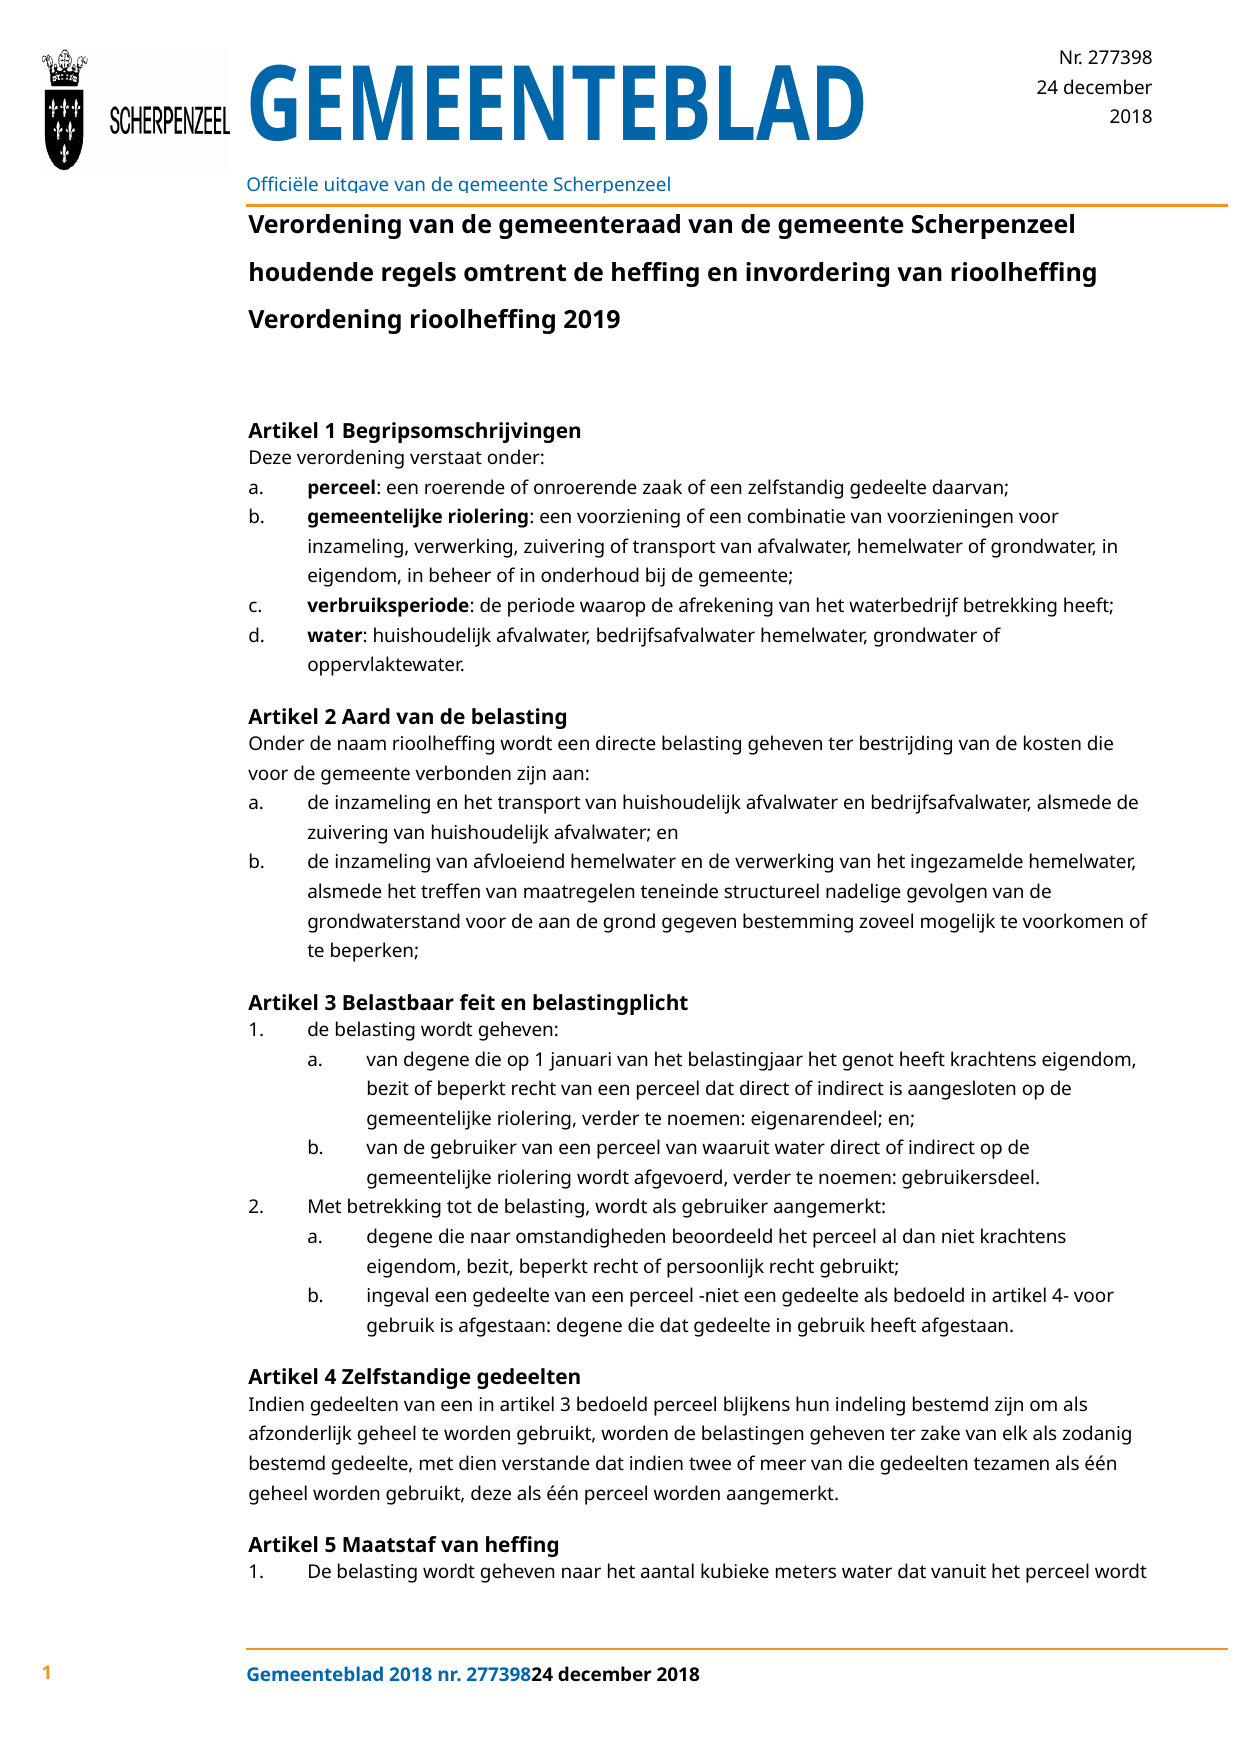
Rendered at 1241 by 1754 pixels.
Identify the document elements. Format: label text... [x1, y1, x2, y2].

text Onder de naam rioolheffing wordt een directe belasting geheven ter bestrijding van de kosten die voor de gemeente verbonden zijn aan: [248, 730, 1152, 786]
list verbruiksperiode: de periode waarop de afrekening van het waterbedrijf betrekking heeft; [248, 592, 1152, 618]
list de inzameling van afvloeiend hemelwater en de verwerking van het ingezamelde hemelwater, alsmede het treffen van maatregelen teneinde structureel nadelige gevolgen van de grondwaterstand voor de aan de grond gegeven bestemming zoveel mogelijk te voorkomen of te beperken; [248, 849, 1152, 963]
text Artikel 5 Maatstaf van heffing [248, 1530, 1152, 1558]
list de inzameling en het transport van huishoudelijk afvalwater en bedrijfsafvalwater, alsmede de zuivering van huishoudelijk afvalwater; en [248, 789, 1152, 845]
list van de gebruiker van een perceel van waaruit water direct of indirect op de gemeentelijke riolering wordt afgevoerd, verder te noemen: gebruikersdeel. [307, 1134, 1152, 1190]
list de belasting wordt geheven: [248, 1016, 1152, 1042]
text Indien gedeelten van een in artikel 3 bedoeld perceel blijkens hun indeling bestemd zijn om als afzonderlijk geheel te worden gebruikt, worden de belastingen geheven ter zake van elk als zodanig bestemd gedeelte, met dien verstande dat indien twee of meer van die gedeelten tezamen als één geheel worden gebruikt, deze als één perceel worden aangemerkt. [248, 1391, 1152, 1505]
list water: huishoudelijk afvalwater, bedrijfsafvalwater hemelwater, grondwater of oppervlaktewater. [248, 622, 1152, 677]
list Met betrekking tot de belasting, wordt als gebruiker aangemerkt: [248, 1194, 1152, 1219]
picture [41, 47, 231, 172]
list degene die naar omstandigheden beoordeeld het perceel al dan niet krachtens eigendom, bezit, beperkt recht of persoonlijk recht gebruikt; [307, 1223, 1152, 1279]
list van degene die op 1 januari van het belastingjaar het genot heeft krachtens eigendom, bezit of beperkt recht van een perceel dat direct of indirect is aangesloten op de gemeentelijke riolering, verder te noemen: eigenarendeel; en; [307, 1046, 1152, 1131]
text Artikel 4 Zelfstandige gedeelten [248, 1362, 1152, 1391]
text Artikel 1 Begripsomschrijvingen [248, 416, 1152, 444]
list gemeentelijke riolering: een voorziening of een combinatie van voorzieningen voor inzameling, verwerking, zuivering of transport van afvalwater, hemelwater of grondwater, in eigendom, in beheer of in onderhoud bij de gemeente; [248, 503, 1152, 588]
list De belasting wordt geheven naar het aantal kubieke meters water dat vanuit het perceel wordt [248, 1558, 1152, 1584]
list ingeval een gedeelte van een perceel -niet een gedeelte als bedoeld in artikel 4- voor gebruik is afgestaan: degene die dat gedeelte in gebruik heeft afgestaan. [307, 1282, 1152, 1338]
text Artikel 2 Aard van de belasting [248, 702, 1152, 730]
text Deze verordening verstaat onder: [248, 444, 1152, 470]
text Verordening van de gemeenteraad van de gemeente Scherpenzeel houdende regels omtrent de heffing en invordering van rioolheffing Verordening rioolheffing 2019 [248, 207, 1152, 336]
list perceel: een roerende of onroerende zaak of een zelfstandig gedeelte daarvan; [248, 474, 1152, 500]
text Artikel 3 Belastbaar feit en belastingplicht [248, 988, 1152, 1016]
